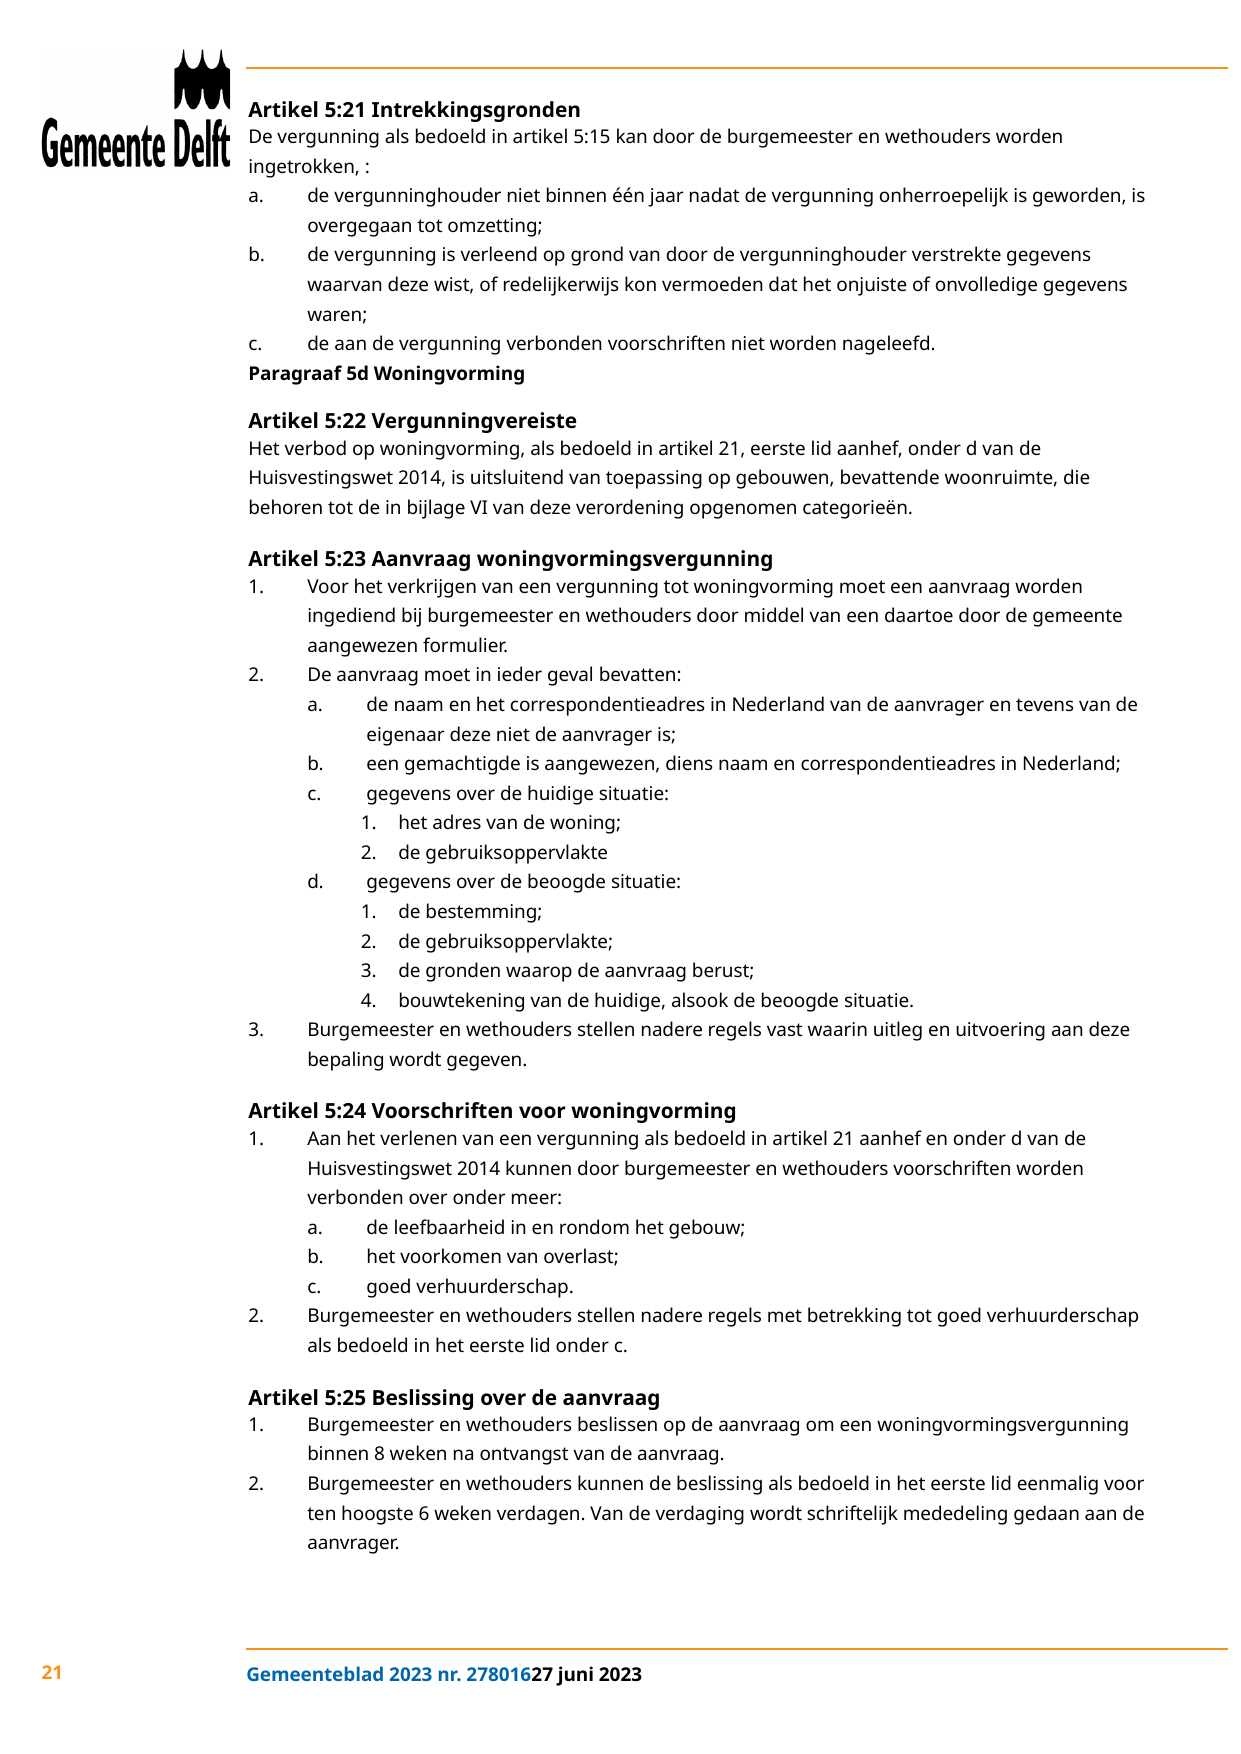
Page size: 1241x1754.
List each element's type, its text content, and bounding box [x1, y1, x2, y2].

list Burgemeester en wethouders stellen nadere regels vast waarin uitleg en uitvoering aan deze bepaling wordt gegeven. [248, 1017, 1152, 1072]
text Artikel 5:21 Intrekkingsgronden [248, 95, 1152, 123]
text Artikel 5:24 Voorschriften voor woningvorming [248, 1097, 1152, 1125]
list de leefbaarheid in en rondom het gebouw; [307, 1214, 1152, 1239]
list gegevens over de beoogde situatie: [307, 869, 1152, 894]
list De aanvraag moet in ieder geval bevatten: [248, 662, 1152, 687]
list de gebruiksoppervlakte; [361, 928, 1152, 954]
list goed verhuurderschap. [307, 1273, 1152, 1299]
list Burgemeester en wethouders kunnen de beslissing als bedoeld in het eerste lid eenmalig voor ten hoogste 6 weken verdagen. Van de verdaging wordt schriftelijk mededeling gedaan aan de aanvrager. [248, 1470, 1152, 1555]
list de aan de vergunning verbonden voorschriften niet worden nageleefd. [248, 330, 1152, 356]
list het adres van de woning; [361, 809, 1152, 835]
list de naam en het correspondentieadres in Nederland van de aanvrager en tevens van de eigenaar deze niet de aanvrager is; [307, 691, 1152, 747]
list Voor het verkrijgen van een vergunning tot woningvorming moet een aanvraag worden ingediend bij burgemeester en wethouders door middel van een daartoe door de gemeente aangewezen formulier. [248, 573, 1152, 658]
text Artikel 5:25 Beslissing over de aanvraag [248, 1383, 1152, 1411]
list een gemachtigde is aangewezen, diens naam en correspondentieadres in Nederland; [307, 750, 1152, 776]
picture [41, 47, 231, 172]
text Paragraaf 5d Woningvorming [248, 360, 1152, 386]
list Burgemeester en wethouders beslissen op de aanvraag om een woningvormingsvergunning binnen 8 weken na ontvangst van de aanvraag. [248, 1411, 1152, 1466]
list de vergunning is verleend op grond van door de vergunninghouder verstrekte gegevens waarvan deze wist, of redelijkerwijs kon vermoeden dat het onjuiste of onvolledige gegevens waren; [248, 242, 1152, 326]
list Burgemeester en wethouders stellen nadere regels met betrekking tot goed verhuurderschap als bedoeld in het eerste lid onder c. [248, 1303, 1152, 1358]
text Artikel 5:22 Vergunningvereiste [248, 406, 1152, 435]
list de gebruiksoppervlakte [361, 839, 1152, 865]
text Het verbod op woningvorming, als bedoeld in artikel 21, eerste lid aanhef, onder d van de Huisvestingswet 2014, is uitsluitend van toepassing op gebouwen, bevattende woonruimte, die behoren tot de in bijlage VI van deze verordening opgenomen categorieën. [248, 435, 1152, 520]
list de vergunninghouder niet binnen één jaar nadat de vergunning onherroepelijk is geworden, is overgegaan tot omzetting; [248, 182, 1152, 238]
list de gronden waarop de aanvraag berust; [361, 957, 1152, 983]
list Aan het verlenen van een vergunning als bedoeld in artikel 21 aanhef en onder d van de Huisvestingswet 2014 kunnen door burgemeester en wethouders voorschriften worden verbonden over onder meer: [248, 1125, 1152, 1210]
text Artikel 5:23 Aanvraag woningvormingsvergunning [248, 544, 1152, 573]
list gegevens over de huidige situatie: [307, 780, 1152, 806]
list de bestemming; [361, 898, 1152, 924]
list bouwtekening van de huidige, alsook de beoogde situatie. [361, 987, 1152, 1013]
list het voorkomen van overlast; [307, 1243, 1152, 1269]
text De vergunning als bedoeld in artikel 5:15 kan door de burgemeester en wethouders worden ingetrokken, : [248, 123, 1152, 178]
